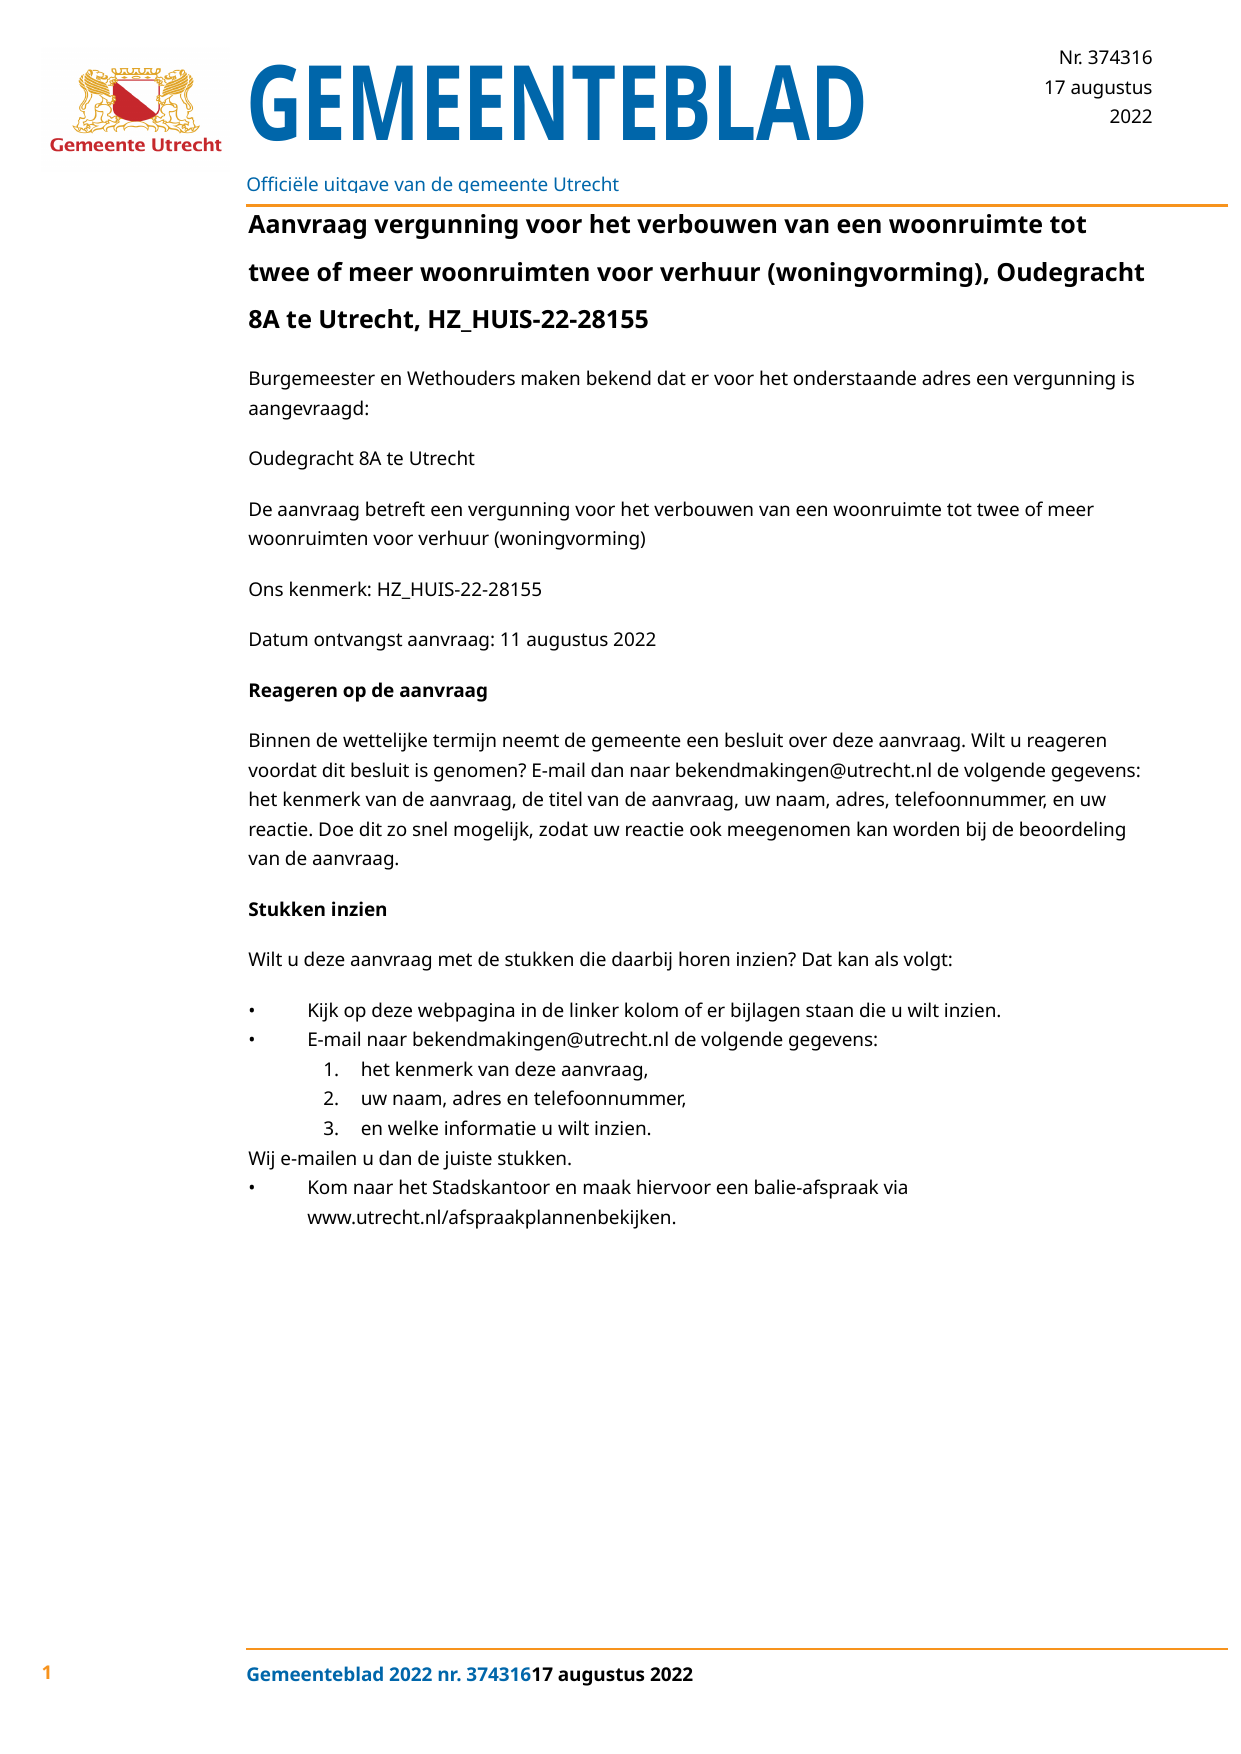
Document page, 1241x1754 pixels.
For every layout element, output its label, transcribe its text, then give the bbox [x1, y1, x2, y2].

list het kenmerk van deze aanvraag, [323, 1056, 1152, 1082]
text Oudegracht 8A te Utrecht [248, 446, 1152, 471]
picture [41, 47, 231, 172]
text Burgemeester en Wethouders maken bekend dat er voor het onderstaande adres een vergunning is aangevraagd: [248, 366, 1152, 421]
text Datum ontvangst aanvraag: 11 augustus 2022 [248, 626, 1152, 652]
text Ons kenmerk: HZ_HUIS-22-28155 [248, 576, 1152, 602]
list Kom naar het Stadskantoor en maak hiervoor een balie-afspraak via www.utrecht.nl/afspraakplannenbekijken. [248, 1174, 1152, 1229]
list en welke informatie u wilt inzien. [323, 1115, 1152, 1141]
text Binnen de wettelijke termijn neemt de gemeente een besluit over deze aanvraag. Wilt u reageren voordat dit besluit is genomen? E-mail dan naar bekendmakingen@utrecht.nl de volgende gegevens: het kenmerk van de aanvraag, de titel van de aanvraag, uw naam, adres, telefoonnummer, en uw reactie. Doe dit zo snel mogelijk, zodat uw reactie ook meegenomen kan worden bij de beoordeling van de aanvraag. [248, 727, 1152, 871]
text Aanvraag vergunning voor het verbouwen van een woonruimte tot twee of meer woonruimten voor verhuur (woningvorming), Oudegracht 8A te Utrecht, HZ_HUIS-22-28155 [248, 207, 1152, 336]
text De aanvraag betreft een vergunning voor het verbouwen van een woonruimte tot twee of meer woonruimten voor verhuur (woningvorming) [248, 496, 1152, 551]
list Kijk op deze webpagina in de linker kolom of er bijlagen staan die u wilt inzien. [248, 997, 1152, 1022]
text Reageren op de aanvraag [248, 677, 1152, 702]
text Wilt u deze aanvraag met de stukken die daarbij horen inzien? Dat kan als volgt: [248, 946, 1152, 972]
text Stukken inzien [248, 896, 1152, 922]
list uw naam, adres en telefoonnummer, [323, 1086, 1152, 1111]
text Wij e-mailen u dan de juiste stukken. [248, 1145, 1152, 1170]
list E-mail naar bekendmakingen@utrecht.nl de volgende gegevens: [248, 1026, 1152, 1052]
